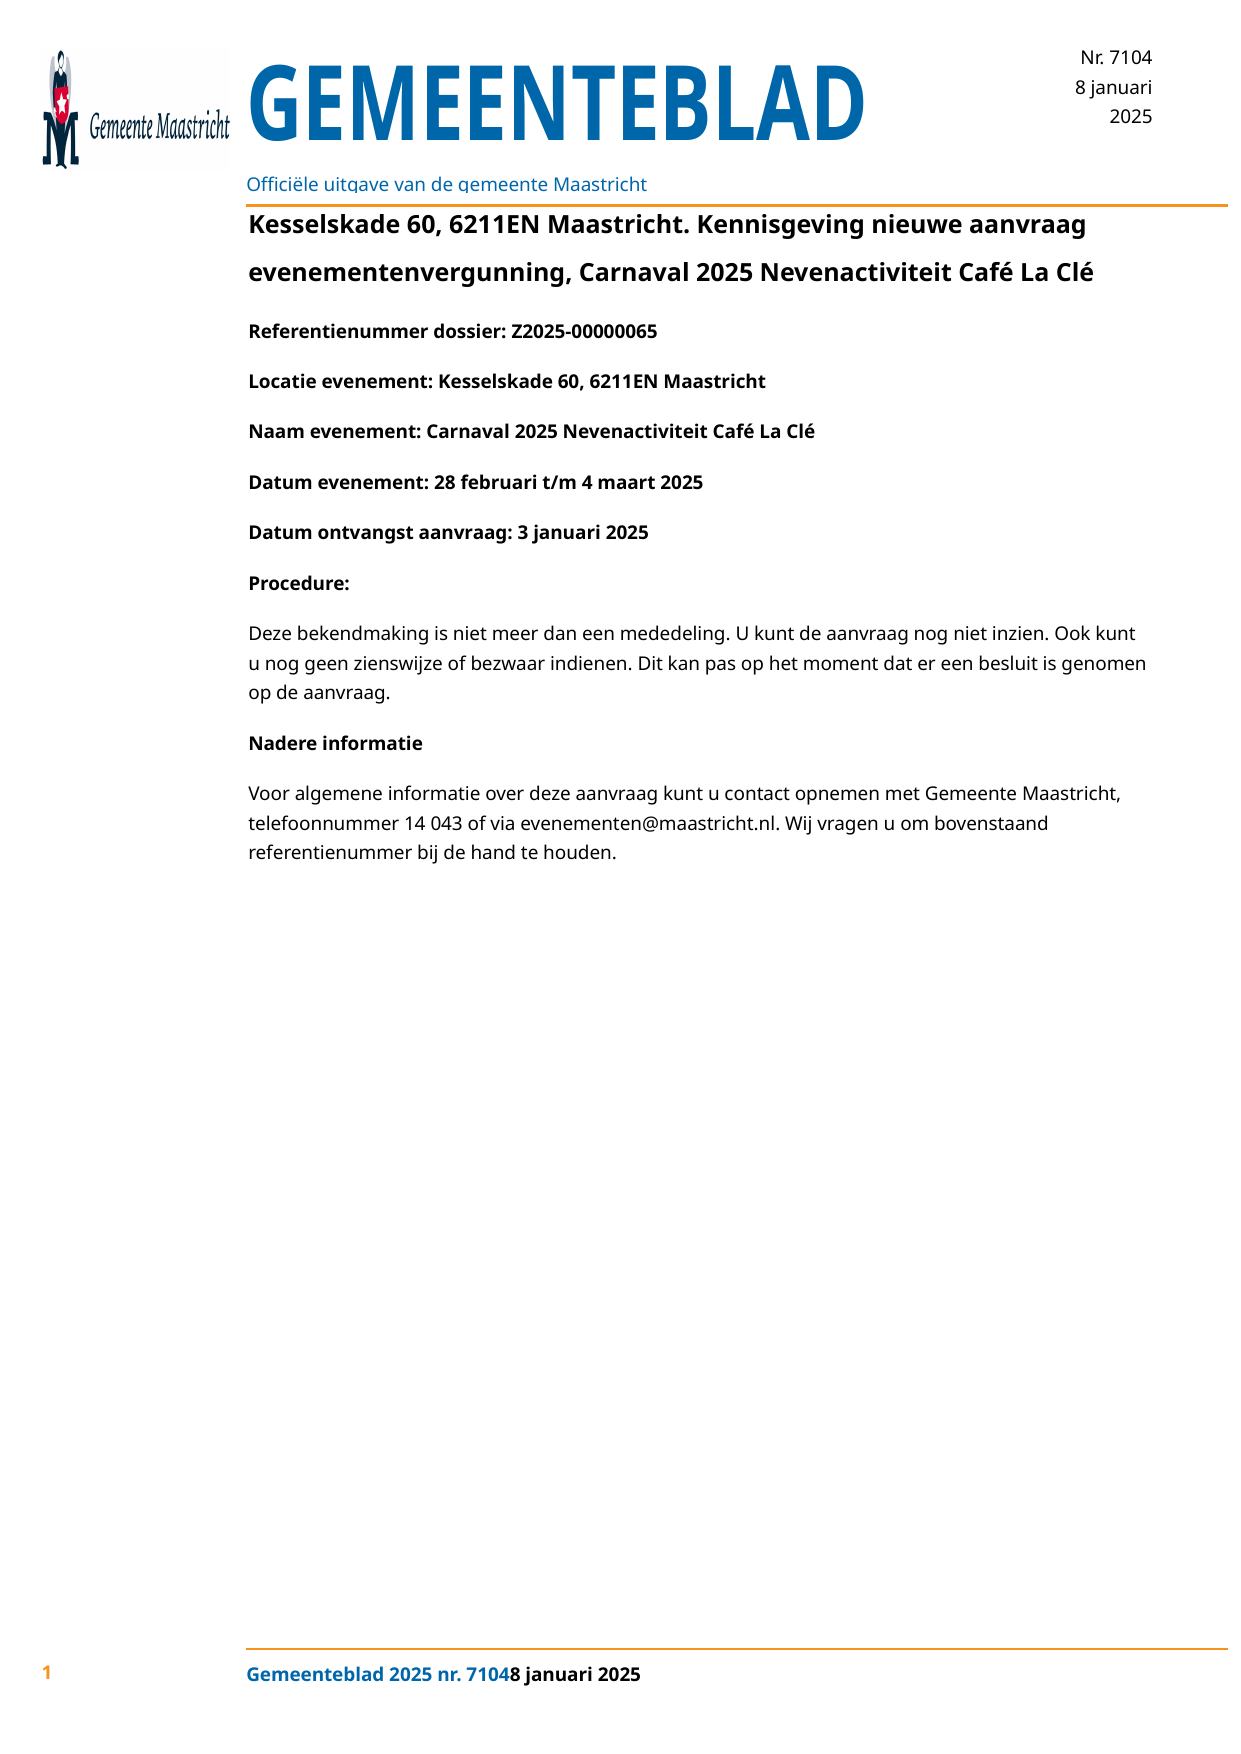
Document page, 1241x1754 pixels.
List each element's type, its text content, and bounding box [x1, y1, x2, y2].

text Nadere informatie [248, 730, 1152, 756]
picture [41, 47, 231, 172]
text Datum evenement: 28 februari t/m 4 maart 2025 [248, 469, 1152, 495]
text Datum ontvangst aanvraag: 3 januari 2025 [248, 519, 1152, 545]
text Locatie evenement: Kesselskade 60, 6211EN Maastricht [248, 368, 1152, 394]
text Procedure: [248, 570, 1152, 596]
text Kesselskade 60, 6211EN Maastricht. Kennisgeving nieuwe aanvraag evenementenvergunning, Carnaval 2025 Nevenactiviteit Café La Clé [248, 207, 1152, 288]
text Naam evenement: Carnaval 2025 Nevenactiviteit Café La Clé [248, 419, 1152, 444]
text Referentienummer dossier: Z2025-00000065 [248, 318, 1152, 344]
text Deze bekendmaking is niet meer dan een mededeling. U kunt de aanvraag nog niet inzien. Ook kunt u nog geen zienswijze of bezwaar indienen. Dit kan pas op het moment dat er een besluit is genomen op de aanvraag. [248, 620, 1152, 705]
text Voor algemene informatie over deze aanvraag kunt u contact opnemen met Gemeente Maastricht, telefoonnummer 14 043 of via evenementen@maastricht.nl. Wij vragen u om bovenstaand referentienummer bij de hand te houden. [248, 780, 1152, 865]
